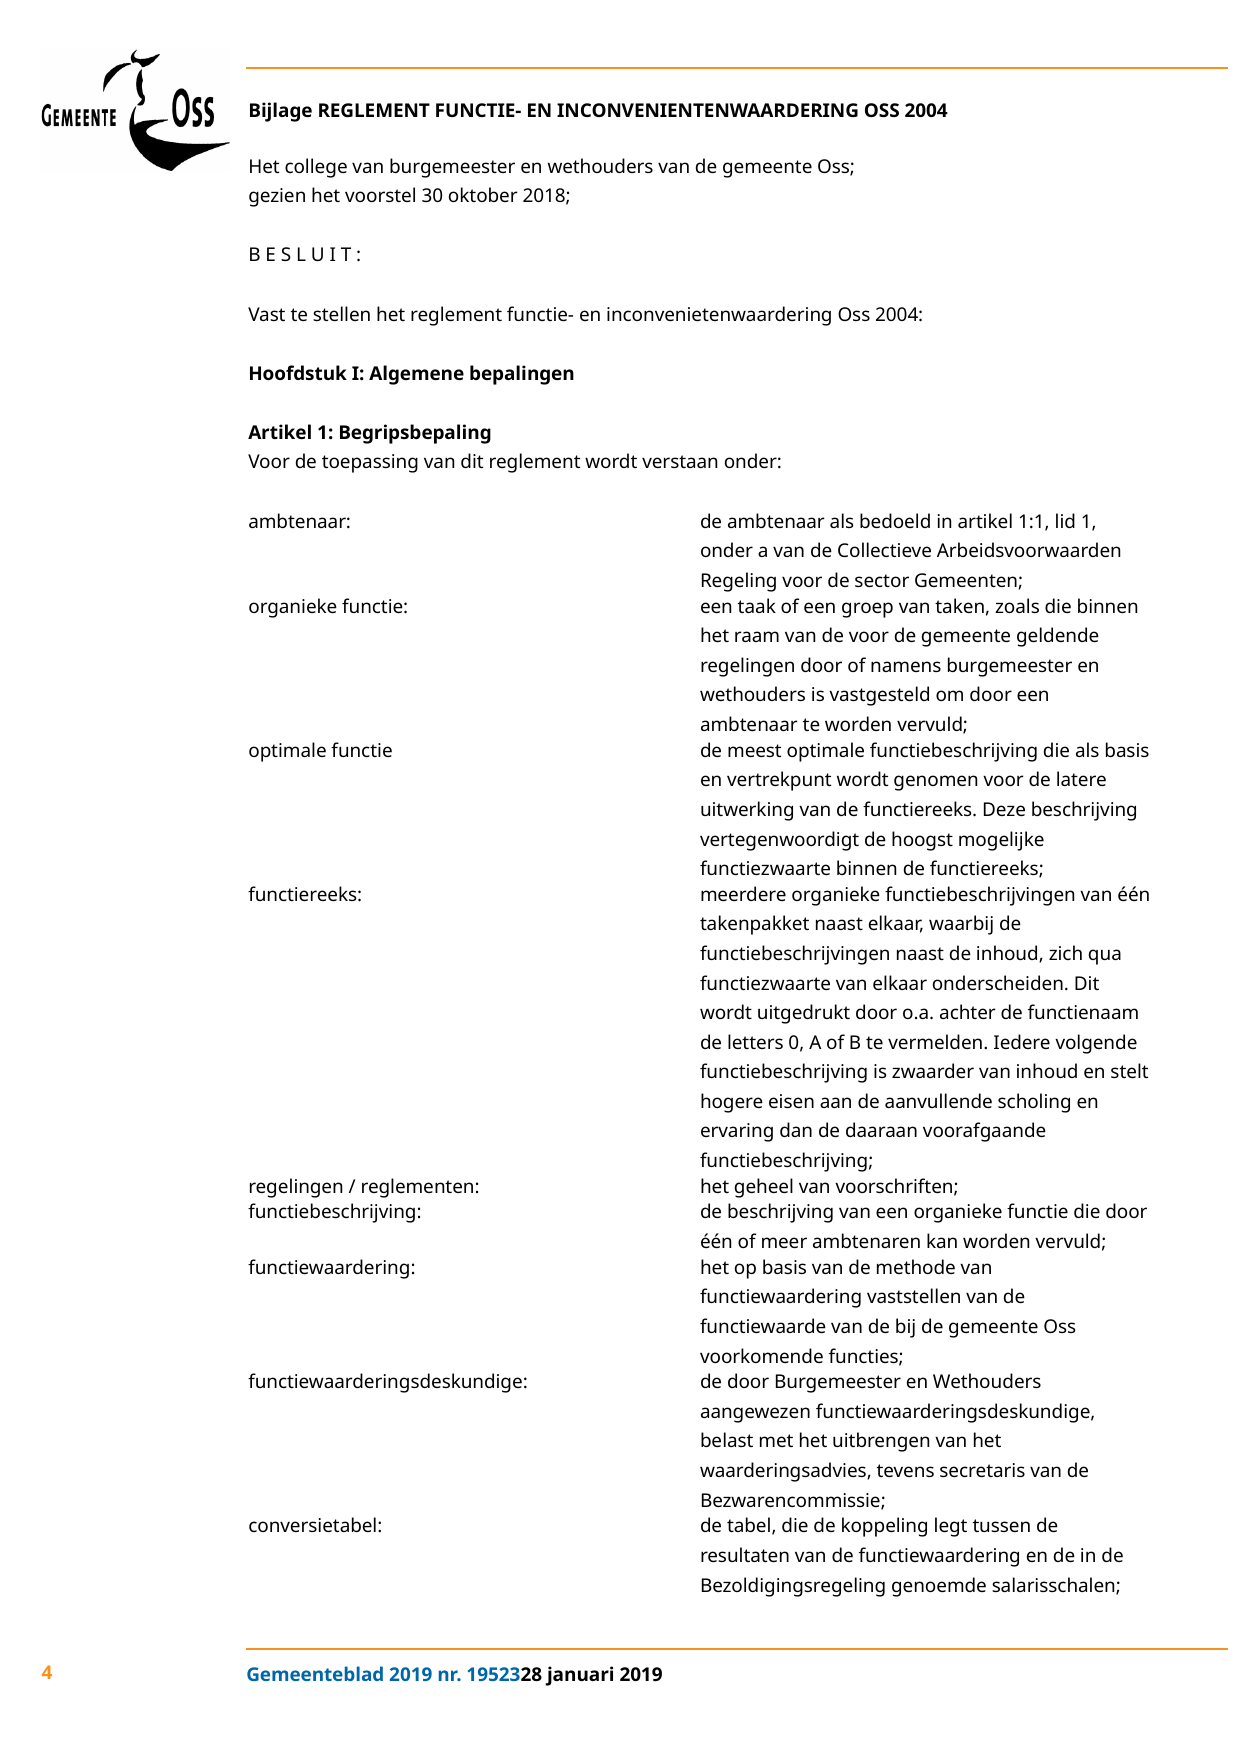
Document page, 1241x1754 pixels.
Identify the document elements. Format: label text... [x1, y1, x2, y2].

table_cell de meest optimale functiebeschrijving die als basis en vertrekpunt wordt genomen voor de latere uitwerking van de functiereeks. Deze beschrijving vertegenwoordigt de hoogst mogelijke functiezwaarte binnen de functiereeks; [700, 737, 1152, 881]
text Hoofdstuk I: Algemene bepalingen [248, 360, 1152, 386]
table_cell het op basis van de methode van functiewaardering vaststellen van de functiewaarde van de bij de gemeente Oss voorkomende functies; [700, 1254, 1152, 1368]
table_cell regelingen / reglementen: [248, 1173, 700, 1199]
text Bijlage REGLEMENT FUNCTIE- EN INCONVENIENTENWAARDERING OSS 2004 [248, 95, 1152, 123]
table_cell functiewaardering: [248, 1254, 700, 1368]
table_cell functiereeks: [248, 881, 700, 1173]
table_cell de door Burgemeester en Wethouders aangewezen functiewaarderingsdeskundige, belast met het uitbrengen van het waarderingsadvies, tevens secretaris van de Bezwarencommissie; [700, 1369, 1152, 1513]
table_cell conversietabel: [248, 1513, 700, 1597]
table_cell functiewaarderingsdeskundige: [248, 1369, 700, 1513]
text Het college van burgemeester en wethouders van de gemeente Oss; [248, 153, 1152, 179]
table_cell het geheel van voorschriften; [700, 1173, 1152, 1199]
table_cell functiebeschrijving: [248, 1199, 700, 1254]
text B E S L U I T : [248, 242, 1152, 267]
table_header ambtenaar: [248, 508, 700, 593]
table_cell de tabel, die de koppeling legt tussen de resultaten van de functiewaardering en de in de Bezoldigingsregeling genoemde salarisschalen; [700, 1513, 1152, 1597]
text Voor de toepassing van dit reglement wordt verstaan onder: [248, 449, 1152, 474]
table_cell meerdere organieke functiebeschrijvingen van één takenpakket naast elkaar, waarbij de functiebeschrijvingen naast de inhoud, zich qua functiezwaarte van elkaar onderscheiden. Dit wordt uitgedrukt door o.a. achter de functienaam de letters 0, A of B te vermelden. Iedere volgende functiebeschrijving is zwaarder van inhoud en stelt hogere eisen aan de aanvullende scholing en ervaring dan de daaraan voorafgaande functiebeschrijving; [700, 881, 1152, 1173]
text Artikel 1: Begripsbepaling [248, 419, 1152, 445]
table_cell de beschrijving van een organieke functie die door één of meer ambtenaren kan worden vervuld; [700, 1199, 1152, 1254]
table_header de ambtenaar als bedoeld in artikel 1:1, lid 1, onder a van de Collectieve Arbeidsvoorwaarden Regeling voor de sector Gemeenten; [700, 508, 1152, 593]
table_cell optimale functie [248, 737, 700, 881]
text gezien het voorstel 30 oktober 2018; [248, 182, 1152, 208]
table_cell organieke functie: [248, 593, 700, 737]
table_cell een taak of een groep van taken, zoals die binnen het raam van de voor de gemeente geldende regelingen door of namens burgemeester en wethouders is vastgesteld om door een ambtenaar te worden vervuld; [700, 593, 1152, 737]
text Vast te stellen het reglement functie- en inconvenietenwaardering Oss 2004: [248, 301, 1152, 327]
picture [41, 47, 231, 172]
